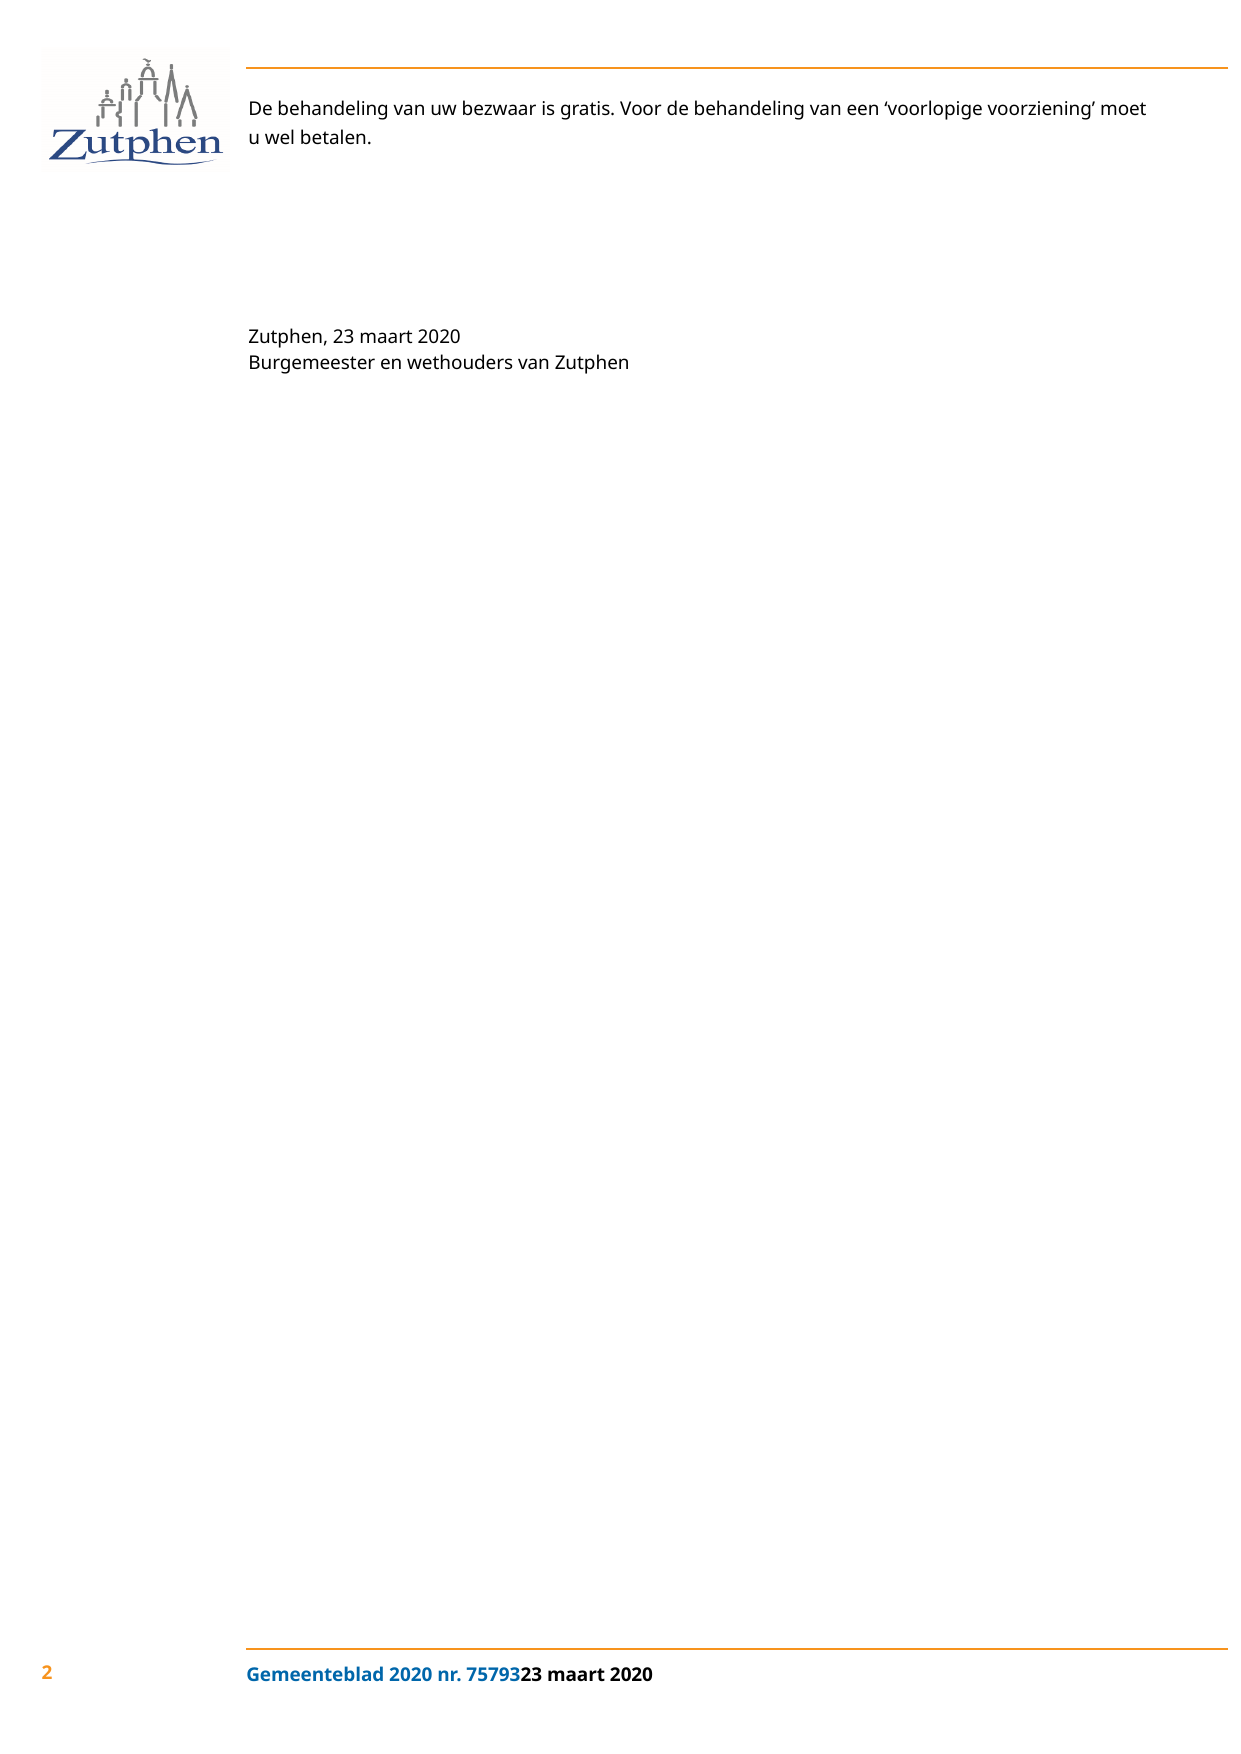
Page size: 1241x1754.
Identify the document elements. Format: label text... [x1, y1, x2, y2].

picture [41, 47, 231, 172]
text De behandeling van uw bezwaar is gratis. Voor de behandeling van een ‘voorlopige voorziening’ moet u wel betalen. [248, 95, 1152, 150]
text Zutphen, 23 maart 2020 [248, 323, 1152, 349]
text Burgemeester en wethouders van Zutphen [248, 349, 1152, 375]
